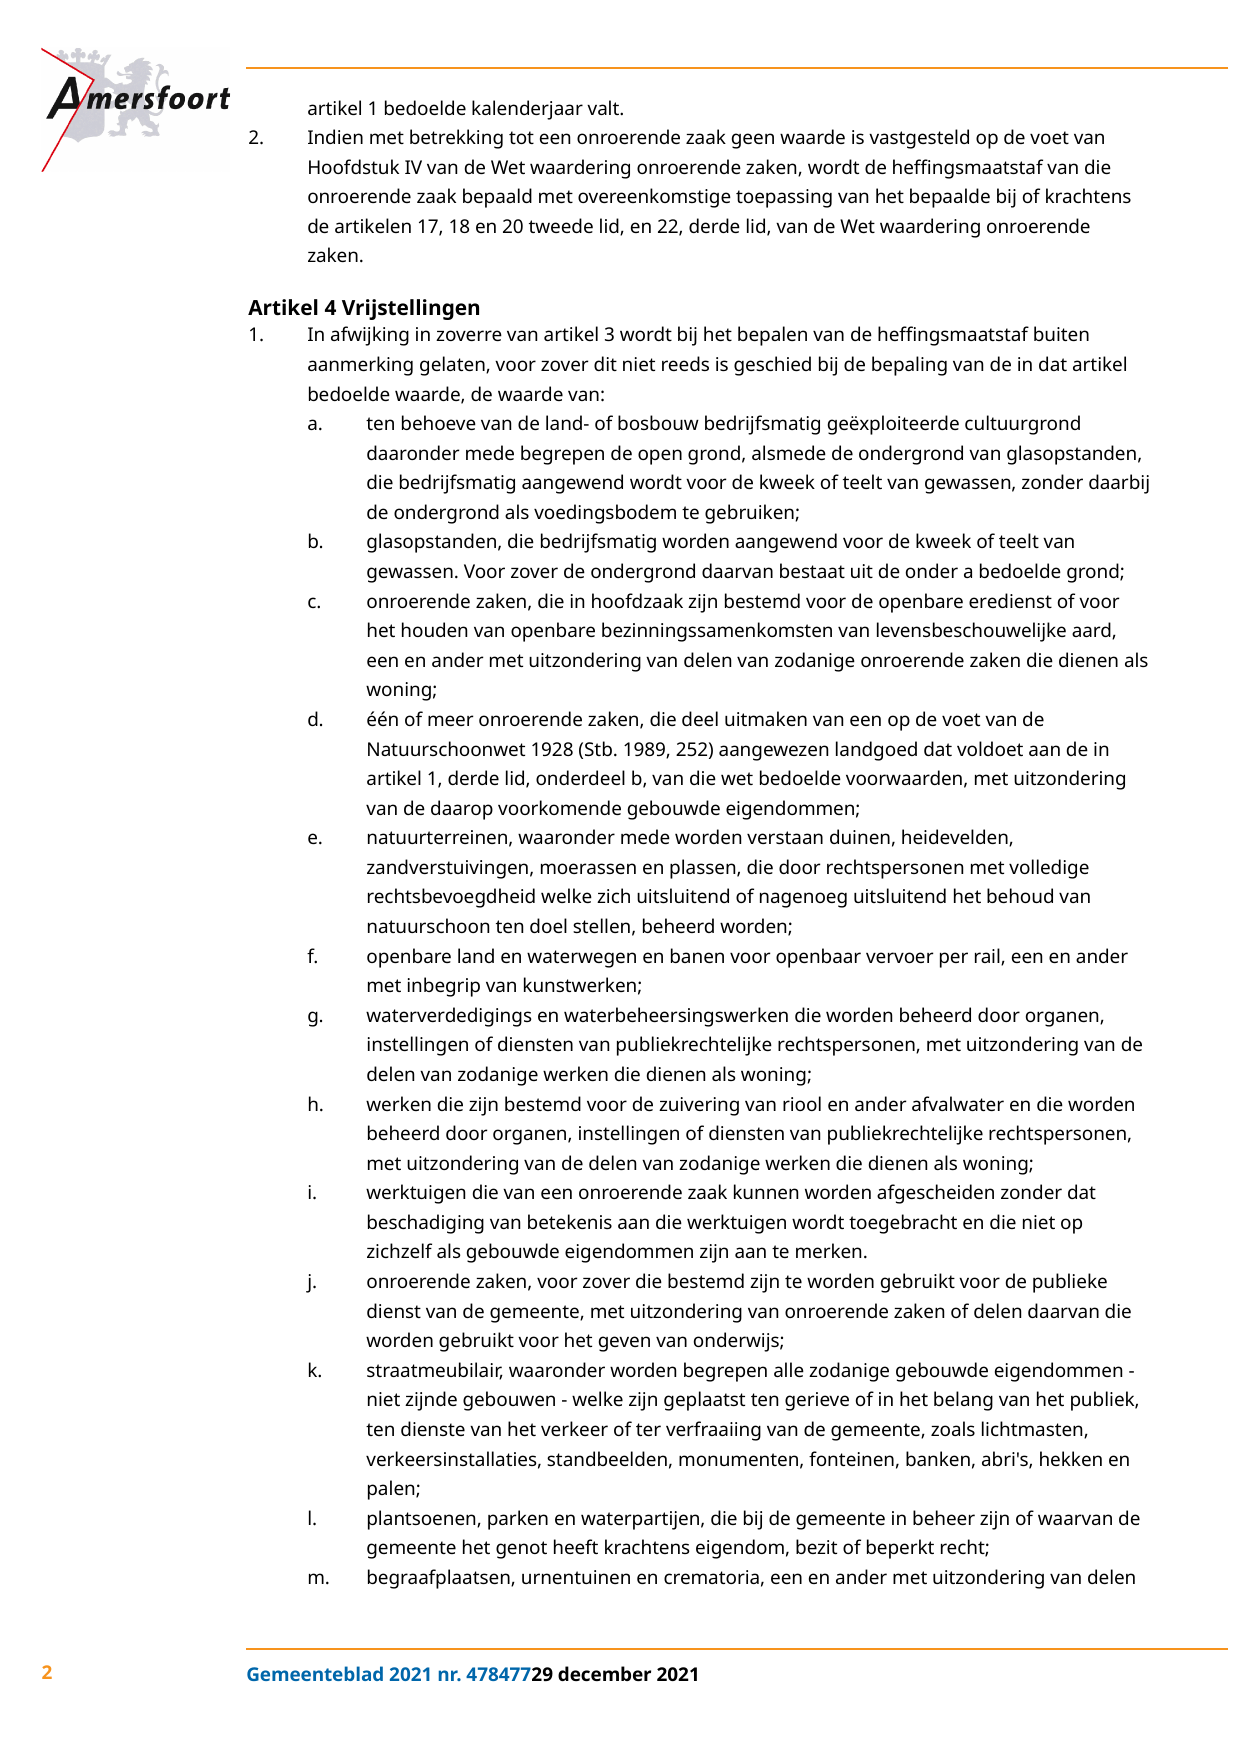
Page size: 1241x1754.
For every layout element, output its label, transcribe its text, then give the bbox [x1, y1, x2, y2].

list één of meer onroerende zaken, die deel uitmaken van een op de voet van de Natuurschoonwet 1928 (Stb. 1989, 252) aangewezen landgoed dat voldoet aan de in artikel 1, derde lid, onderdeel b, van die wet bedoelde voorwaarden, met uitzondering van de daarop voorkomende gebouwde eigendommen; [307, 706, 1152, 821]
list plantsoenen, parken en waterpartijen, die bij de gemeente in beheer zijn of waarvan de gemeente het genot heeft krachtens eigendom, bezit of beperkt recht; [307, 1505, 1152, 1560]
list Indien met betrekking tot een onroerende zaak geen waarde is vastgesteld op de voet van Hoofdstuk IV van de Wet waardering onroerende zaken, wordt de heffingsmaatstaf van die onroerende zaak bepaald met overeenkomstige toepassing van het bepaalde bij of krachtens de artikelen 17, 18 en 20 tweede lid, en 22, derde lid, van de Wet waardering onroerende zaken. [248, 124, 1152, 268]
text Artikel 4 Vrijstellingen [248, 293, 1152, 322]
list waterverdedigings en waterbeheersingswerken die worden beheerd door organen, instellingen of diensten van publiekrechtelijke rechtspersonen, met uitzondering van de delen van zodanige werken die dienen als woning; [307, 1002, 1152, 1087]
list glasopstanden, die bedrijfsmatig worden aangewend voor de kweek of teelt van gewassen. Voor zover de ondergrond daarvan bestaat uit de onder a bedoelde grond; [307, 529, 1152, 584]
list begraafplaatsen, urnentuinen en crematoria, een en ander met uitzondering van delen [307, 1564, 1152, 1590]
list ten behoeve van de land- of bosbouw bedrijfsmatig geëxploiteerde cultuurgrond daaronder mede begrepen de open grond, alsmede de ondergrond van glasopstanden, die bedrijfsmatig aangewend wordt voor de kweek of teelt van gewassen, zonder daarbij de ondergrond als voedingsbodem te gebruiken; [307, 410, 1152, 525]
list werktuigen die van een onroerende zaak kunnen worden afgescheiden zonder dat beschadiging van betekenis aan die werktuigen wordt toegebracht en die niet op zichzelf als gebouwde eigendommen zijn aan te merken. [307, 1179, 1152, 1264]
list openbare land en waterwegen en banen voor openbaar vervoer per rail, een en ander met inbegrip van kunstwerken; [307, 943, 1152, 998]
list In afwijking in zoverre van artikel 3 wordt bij het bepalen van de heffingsmaatstaf buiten aanmerking gelaten, voor zover dit niet reeds is geschied bij de bepaling van de in dat artikel bedoelde waarde, de waarde van: [248, 322, 1152, 406]
list onroerende zaken, voor zover die bestemd zijn te worden gebruikt voor de publieke dienst van de gemeente, met uitzondering van onroerende zaken of delen daarvan die worden gebruikt voor het geven van onderwijs; [307, 1268, 1152, 1353]
picture [41, 47, 231, 172]
list straatmeubilair, waaronder worden begrepen alle zodanige gebouwde eigendommen - niet zijnde gebouwen - welke zijn geplaatst ten gerieve of in het belang van het publiek, ten dienste van het verkeer of ter verfraaiing van de gemeente, zoals lichtmasten, verkeersinstallaties, standbeelden, monumenten, fonteinen, banken, abri's, hekken en palen; [307, 1357, 1152, 1501]
list natuurterreinen, waaronder mede worden verstaan duinen, heidevelden, zandverstuivingen, moerassen en plassen, die door rechtspersonen met volledige rechtsbevoegdheid welke zich uitsluitend of nagenoeg uitsluitend het behoud van natuurschoon ten doel stellen, beheerd worden; [307, 824, 1152, 939]
list artikel 1 bedoelde kalenderjaar valt. [248, 95, 1152, 121]
list werken die zijn bestemd voor de zuivering van riool en ander afvalwater en die worden beheerd door organen, instellingen of diensten van publiekrechtelijke rechtspersonen, met uitzondering van de delen van zodanige werken die dienen als woning; [307, 1091, 1152, 1176]
list onroerende zaken, die in hoofdzaak zijn bestemd voor de openbare eredienst of voor het houden van openbare bezinningssamenkomsten van levensbeschouwelijke aard, een en ander met uitzondering van delen van zodanige onroerende zaken die dienen als woning; [307, 588, 1152, 702]
